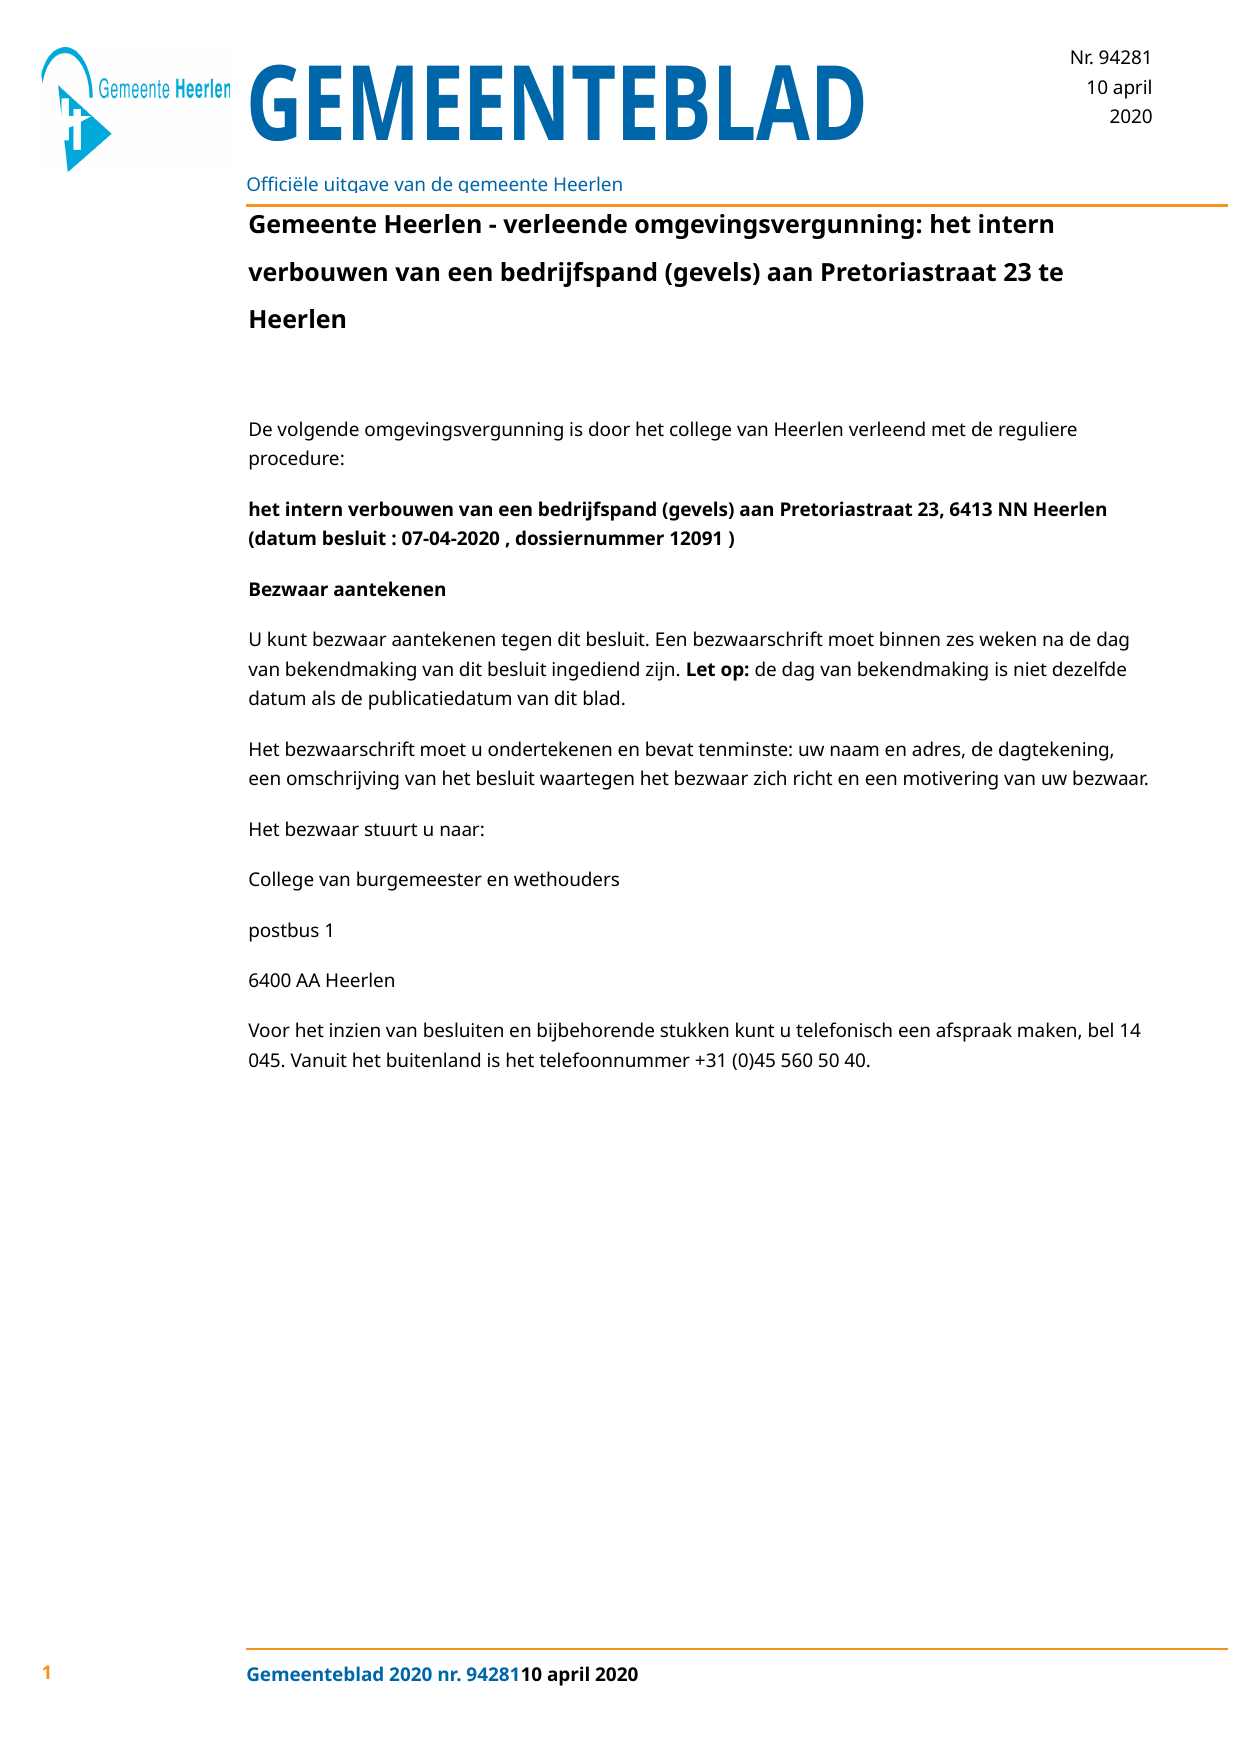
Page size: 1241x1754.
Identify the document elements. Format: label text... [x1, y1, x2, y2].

picture [41, 47, 231, 172]
text College van burgemeester en wethouders [248, 866, 1152, 892]
text Het bezwaarschrift moet u ondertekenen en bevat tenminste: uw naam en adres, de dagtekening, een omschrijving van het besluit waartegen het bezwaar zich richt en een motivering van uw bezwaar. [248, 736, 1152, 791]
text U kunt bezwaar aantekenen tegen dit besluit. Een bezwaarschrift moet binnen zes weken na de dag van bekendmaking van dit besluit ingediend zijn. Let op: de dag van bekendmaking is niet dezelfde datum als de publicatiedatum van dit blad. [248, 626, 1152, 711]
text De volgende omgevingsvergunning is door het college van Heerlen verleend met de reguliere procedure: [248, 416, 1152, 471]
text het intern verbouwen van een bedrijfspand (gevels) aan Pretoriastraat 23, 6413 NN Heerlen (datum besluit : 07-04-2020 , dossiernummer 12091 ) [248, 496, 1152, 551]
text Bezwaar aantekenen [248, 576, 1152, 602]
text 6400 AA Heerlen [248, 967, 1152, 993]
text Voor het inzien van besluiten en bijbehorende stukken kunt u telefonisch een afspraak maken, bel 14 045. Vanuit het buitenland is het telefoonnummer +31 (0)45 560 50 40. [248, 1018, 1152, 1073]
picture [41, 47, 59, 70]
text Het bezwaar stuurt u naar: [248, 816, 1152, 842]
text Gemeente Heerlen - verleende omgevingsvergunning: het intern verbouwen van een bedrijfspand (gevels) aan Pretoriastraat 23 te Heerlen [248, 207, 1152, 336]
text postbus 1 [248, 917, 1152, 942]
